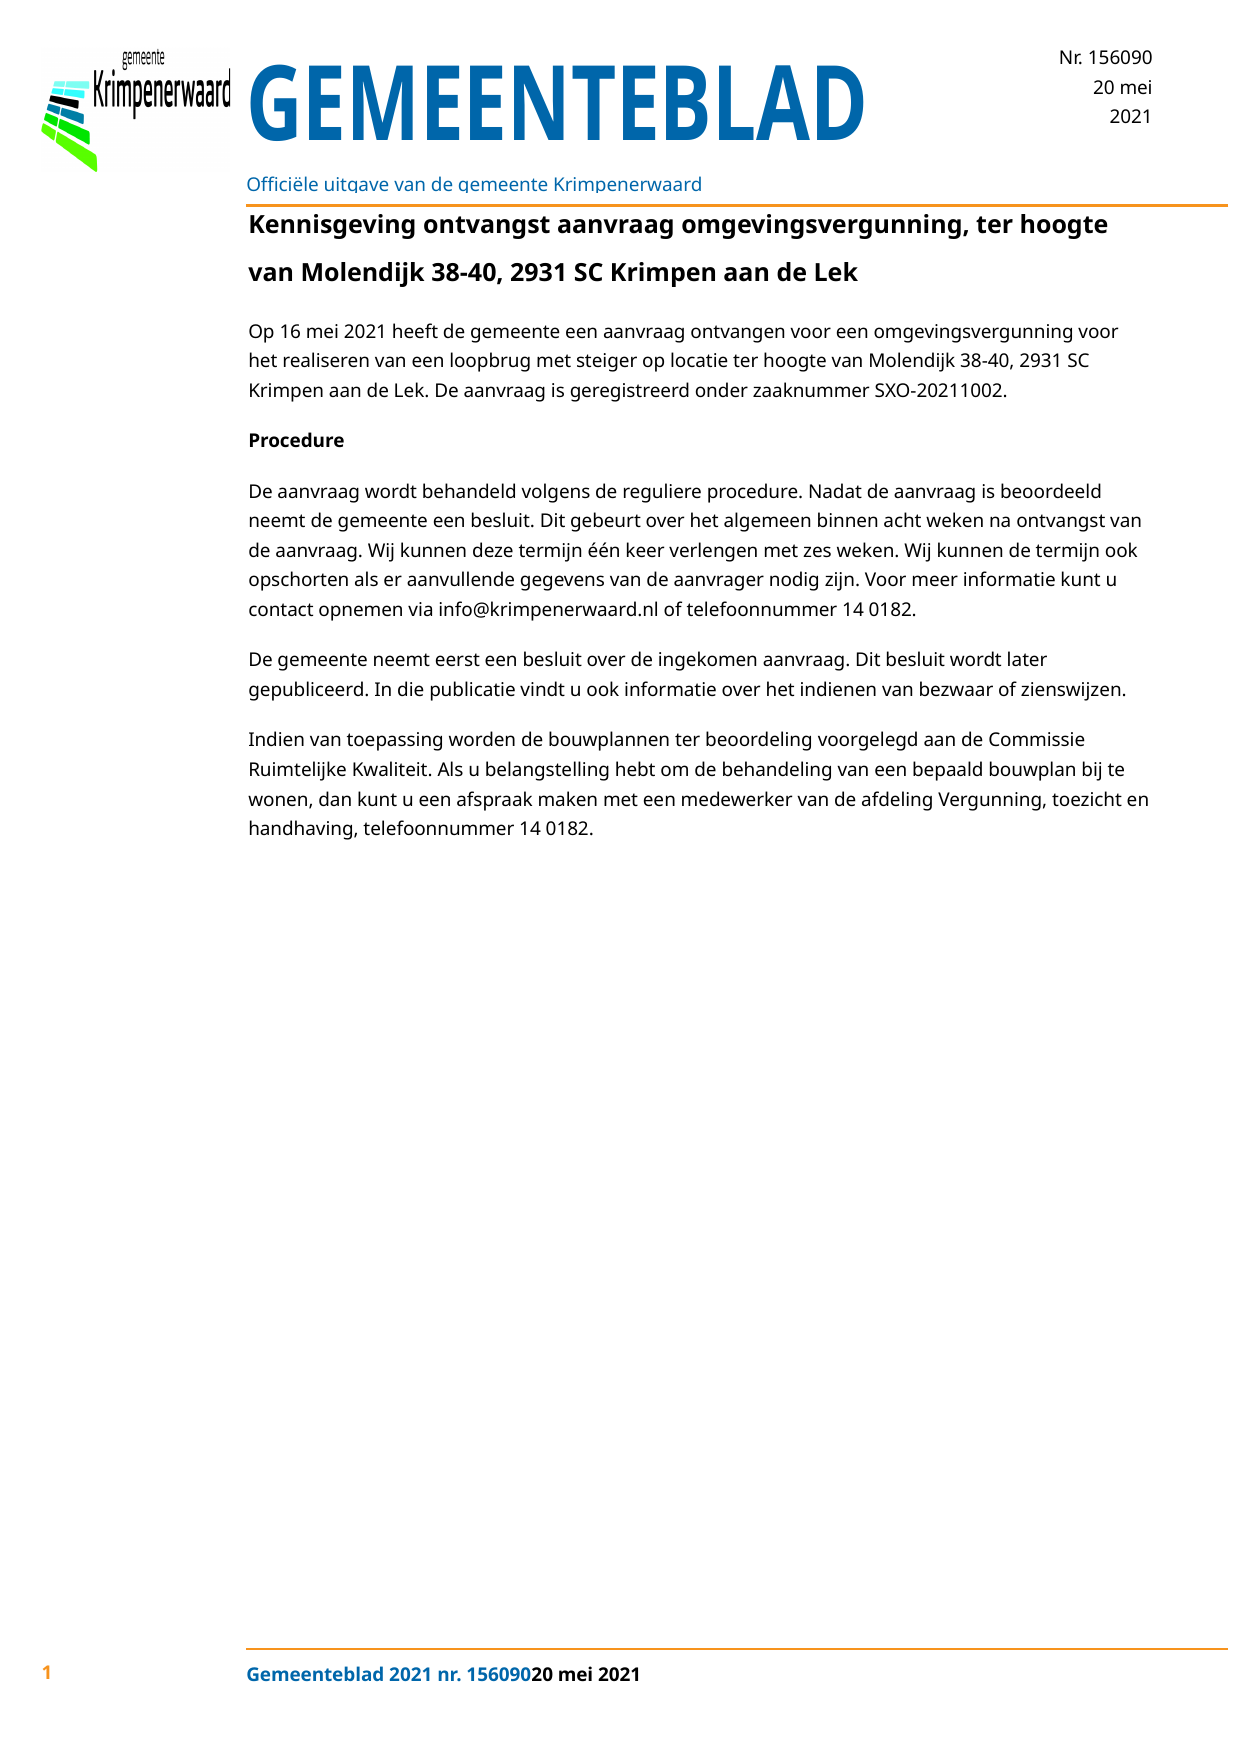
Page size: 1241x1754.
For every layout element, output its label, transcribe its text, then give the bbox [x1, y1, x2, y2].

text Procedure [248, 427, 1152, 453]
text De aanvraag wordt behandeld volgens de reguliere procedure. Nadat de aanvraag is beoordeeld neemt de gemeente een besluit. Dit gebeurt over het algemeen binnen acht weken na ontvangst van de aanvraag. Wij kunnen deze termijn één keer verlengen met zes weken. Wij kunnen de termijn ook opschorten als er aanvullende gegevens van de aanvrager nodig zijn. Voor meer informatie kunt u contact opnemen via info@krimpenerwaard.nl of telefoonnummer 14 0182. [248, 478, 1152, 622]
text De gemeente neemt eerst een besluit over de ingekomen aanvraag. Dit besluit wordt later gepubliceerd. In die publicatie vindt u ook informatie over het indienen van bezwaar of zienswijzen. [248, 647, 1152, 702]
text Op 16 mei 2021 heeft de gemeente een aanvraag ontvangen voor een omgevingsvergunning voor het realiseren van een loopbrug met steiger op locatie ter hoogte van Molendijk 38-40, 2931 SC Krimpen aan de Lek. De aanvraag is geregistreerd onder zaaknummer SXO-20211002. [248, 318, 1152, 403]
text Indien van toepassing worden de bouwplannen ter beoordeling voorgelegd aan de Commissie Ruimtelijke Kwaliteit. Als u belangstelling hebt om de behandeling van een bepaald bouwplan bij te wonen, dan kunt u een afspraak maken met een medewerker van de afdeling Vergunning, toezicht en handhaving, telefoonnummer 14 0182. [248, 727, 1152, 841]
text Kennisgeving ontvangst aanvraag omgevingsvergunning, ter hoogte van Molendijk 38-40, 2931 SC Krimpen aan de Lek [248, 207, 1152, 288]
picture [41, 47, 231, 172]
